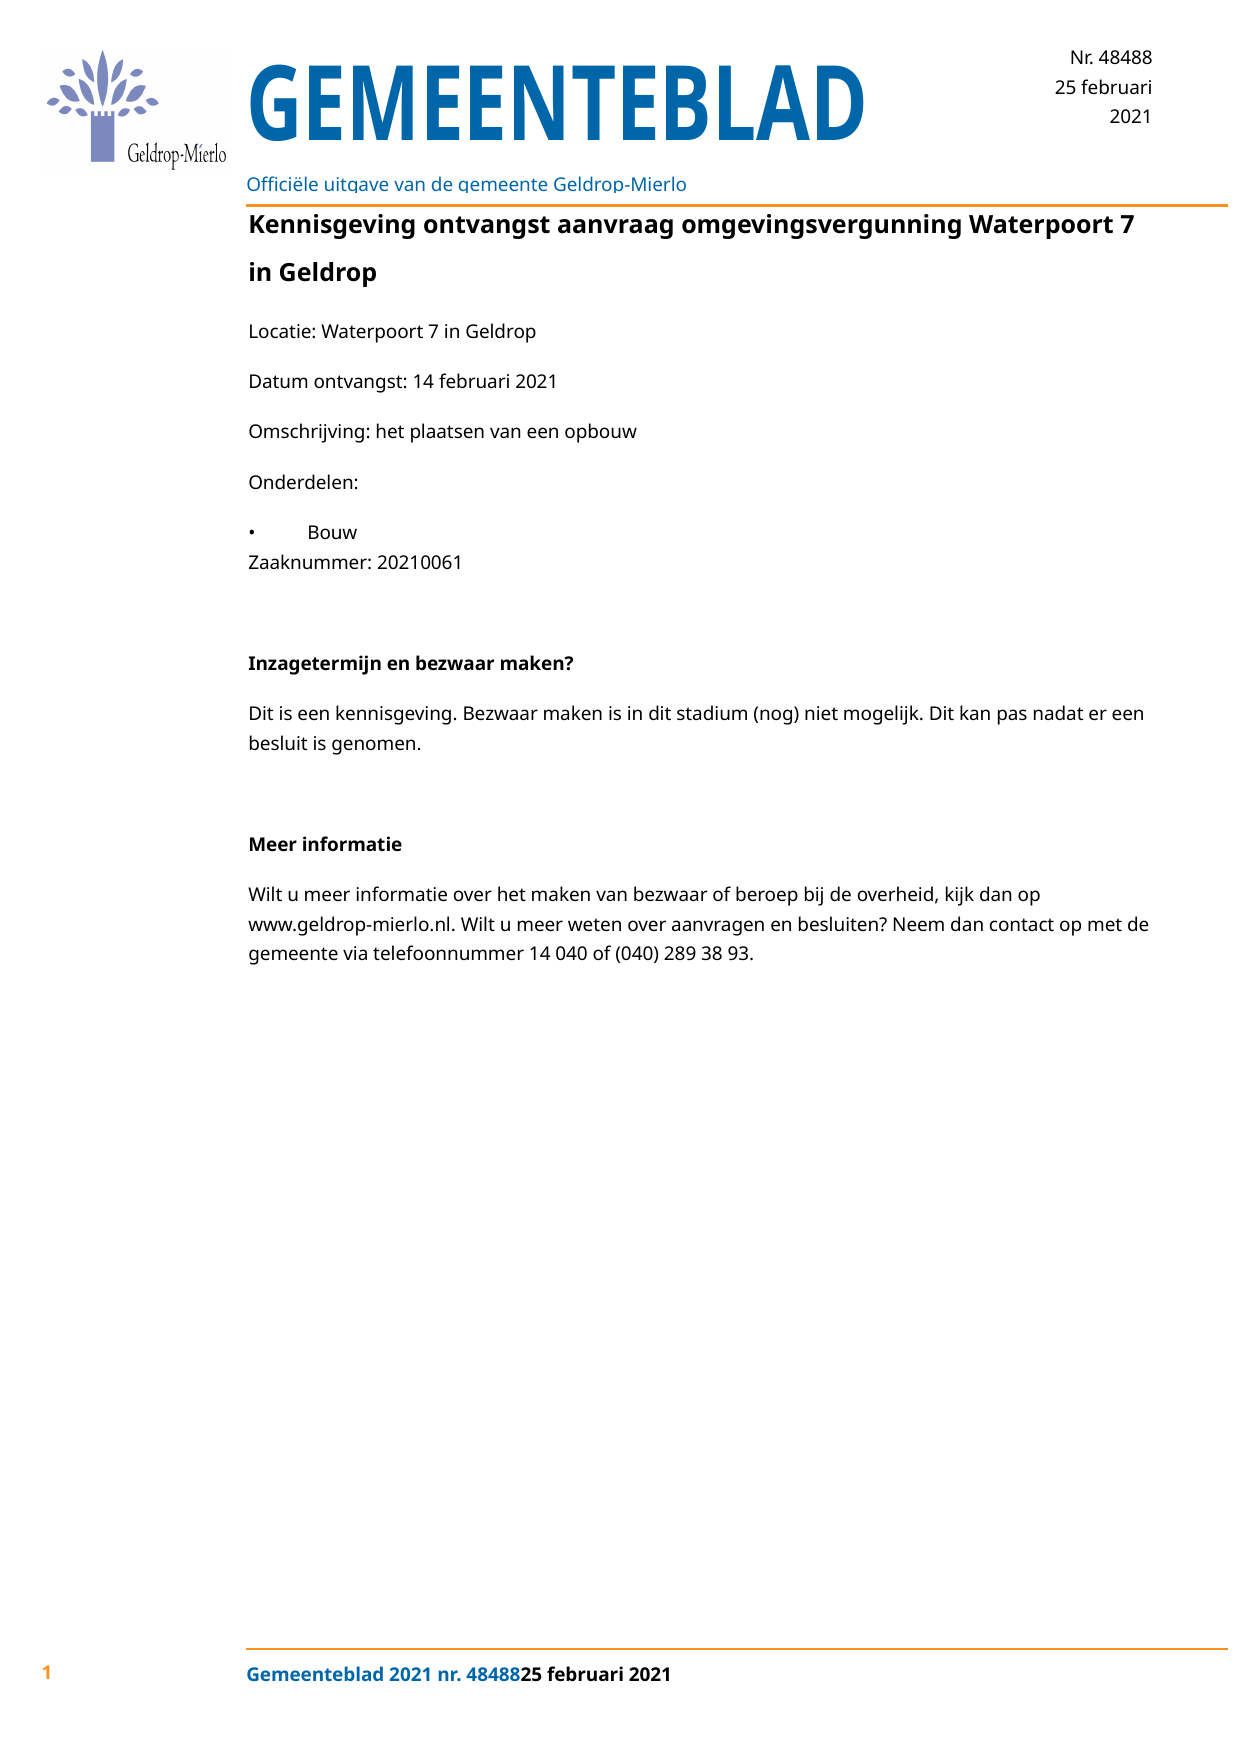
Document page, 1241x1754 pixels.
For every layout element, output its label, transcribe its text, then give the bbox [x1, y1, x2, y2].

list Bouw [248, 519, 1152, 545]
text Kennisgeving ontvangst aanvraag omgevingsvergunning Waterpoort 7 in Geldrop [248, 207, 1152, 288]
text Wilt u meer informatie over het maken van bezwaar of beroep bij de overheid, kijk dan op www.geldrop-mierlo.nl. Wilt u meer weten over aanvragen en besluiten? Neem dan contact op met de gemeente via telefoonnummer 14 040 of (040) 289 38 93. [248, 881, 1152, 966]
text Dit is een kennisgeving. Bezwaar maken is in dit stadium (nog) niet mogelijk. Dit kan pas nadat er een besluit is genomen. [248, 700, 1152, 756]
text Meer informatie [248, 831, 1152, 857]
text Zaaknummer: 20210061 [248, 549, 1152, 575]
text Inzagetermijn en bezwaar maken? [248, 650, 1152, 676]
text Datum ontvangst: 14 februari 2021 [248, 368, 1152, 394]
text Locatie: Waterpoort 7 in Geldrop [248, 318, 1152, 344]
picture [41, 47, 231, 172]
text Omschrijving: het plaatsen van een opbouw [248, 419, 1152, 444]
text Onderdelen: [248, 469, 1152, 495]
